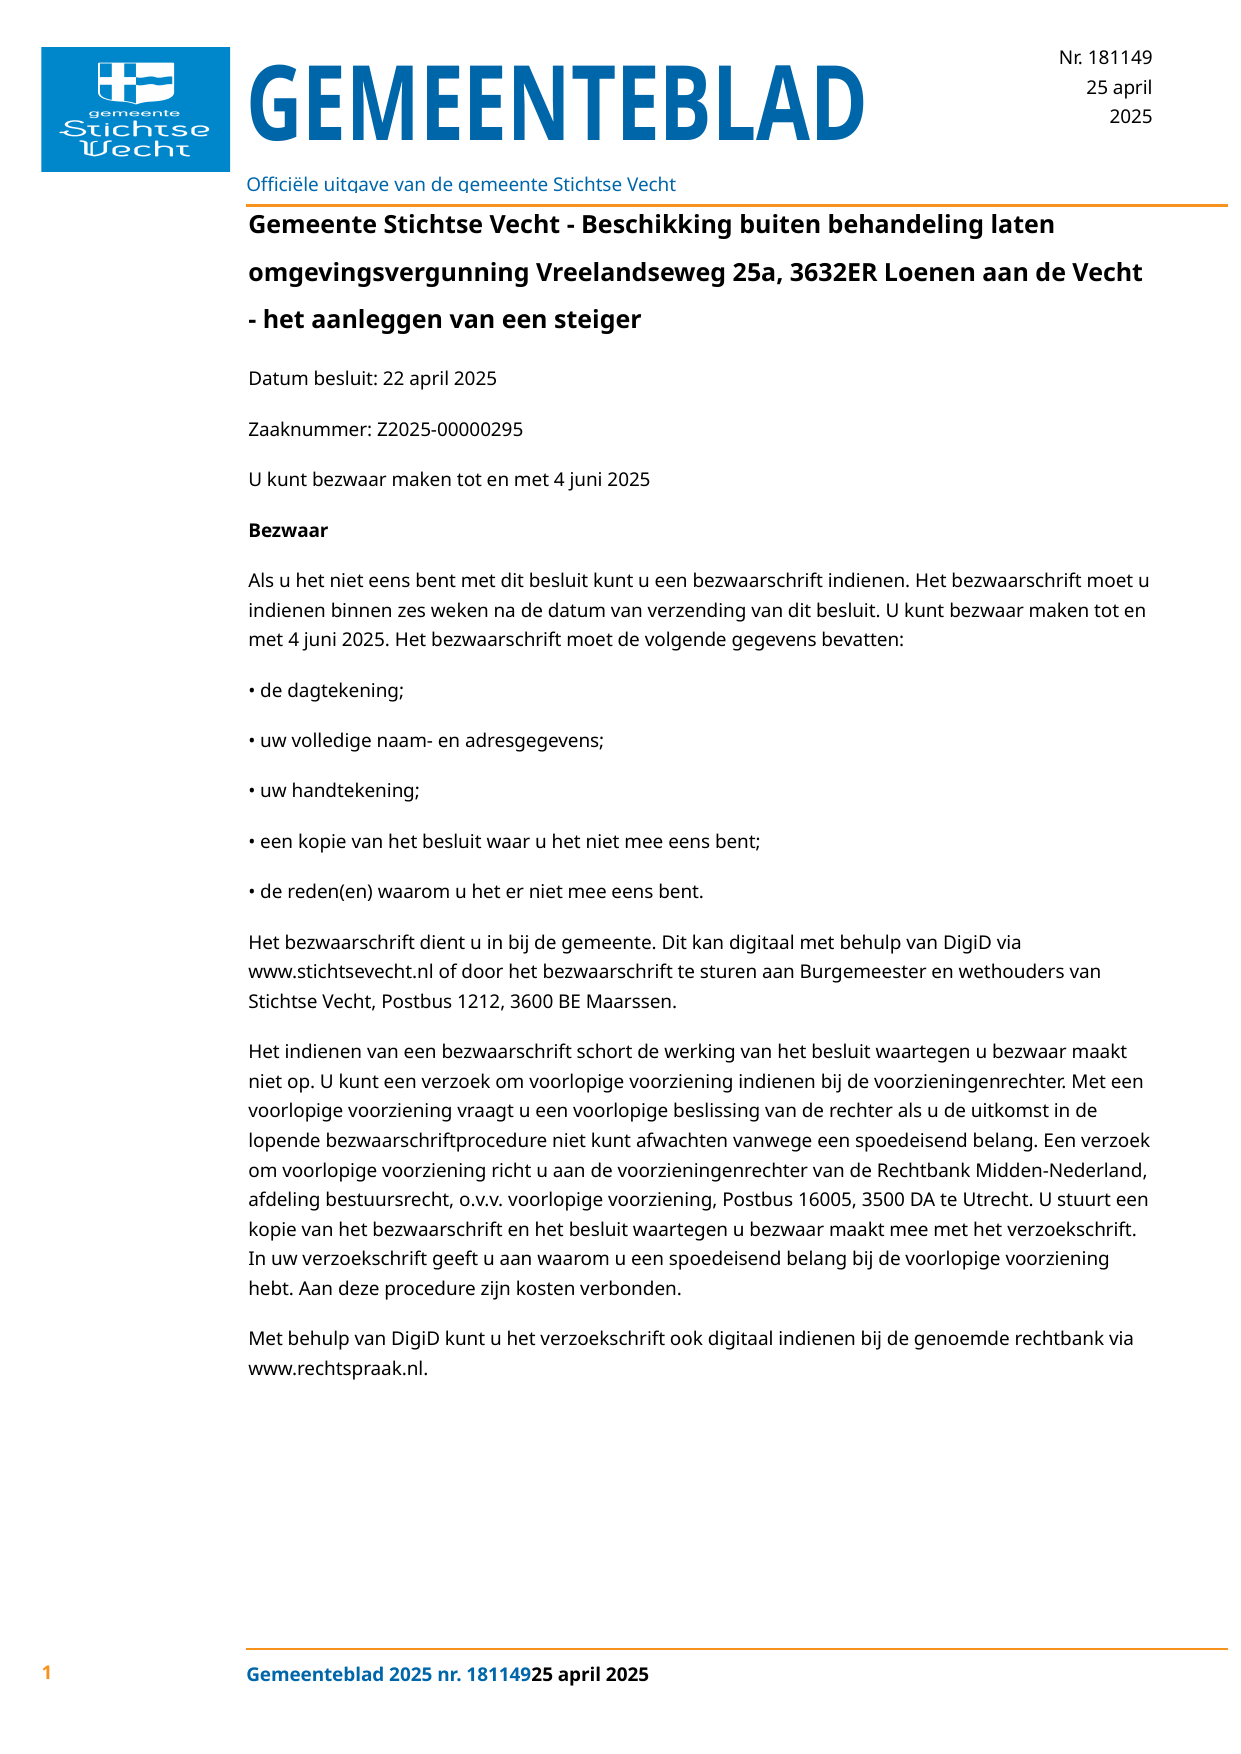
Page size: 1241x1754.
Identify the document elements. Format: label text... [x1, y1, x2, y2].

text Zaaknummer: Z2025-00000295 [248, 416, 1152, 442]
text Het indienen van een bezwaarschrift schort de werking van het besluit waartegen u bezwaar maakt niet op. U kunt een verzoek om voorlopige voorziening indienen bij de voorzieningenrechter. Met een voorlopige voorziening vraagt u een voorlopige beslissing van de rechter als u de uitkomst in de lopende bezwaarschriftprocedure niet kunt afwachten vanwege een spoedeisend belang. Een verzoek om voorlopige voorziening richt u aan de voorzieningenrechter van de Rechtbank Midden-Nederland, afdeling bestuursrecht, o.v.v. voorlopige voorziening, Postbus 16005, 3500 DA te Utrecht. U stuurt een kopie van het bezwaarschrift en het besluit waartegen u bezwaar maakt mee met het verzoekschrift. In uw verzoekschrift geeft u aan waarom u een spoedeisend belang bij de voorlopige voorziening hebt. Aan deze procedure zijn kosten verbonden. [248, 1038, 1152, 1301]
text Datum besluit: 22 april 2025 [248, 366, 1152, 391]
text Met behulp van DigiD kunt u het verzoekschrift ook digitaal indienen bij de genoemde rechtbank via www.rechtspraak.nl. [248, 1326, 1152, 1381]
picture [137, 63, 174, 103]
text • uw volledige naam- en adresgegevens; [248, 727, 1152, 753]
text • een kopie van het besluit waar u het niet mee eens bent; [248, 828, 1152, 854]
text • de reden(en) waarom u het er niet mee eens bent. [248, 878, 1152, 904]
text • uw handtekening; [248, 778, 1152, 803]
text Bezwaar [248, 517, 1152, 542]
picture [99, 63, 135, 101]
text Als u het niet eens bent met dit besluit kunt u een bezwaarschrift indienen. Het bezwaarschrift moet u indienen binnen zes weken na de datum van verzending van dit besluit. U kunt bezwaar maken tot en met 4 juni 2025. Het bezwaarschrift moet de volgende gegevens bevatten: [248, 567, 1152, 652]
text • de dagtekening; [248, 677, 1152, 702]
text Gemeente Stichtse Vecht - Beschikking buiten behandeling laten omgevingsvergunning Vreelandseweg 25a, 3632ER Loenen aan de Vecht - het aanleggen van een steiger [248, 207, 1152, 336]
text Het bezwaarschrift dient u in bij de gemeente. Dit kan digitaal met behulp van DigiD via www.stichtsevecht.nl of door het bezwaarschrift te sturen aan Burgemeester en wethouders van Stichtse Vecht, Postbus 1212, 3600 BE Maarssen. [248, 929, 1152, 1014]
text U kunt bezwaar maken tot en met 4 juni 2025 [248, 466, 1152, 492]
